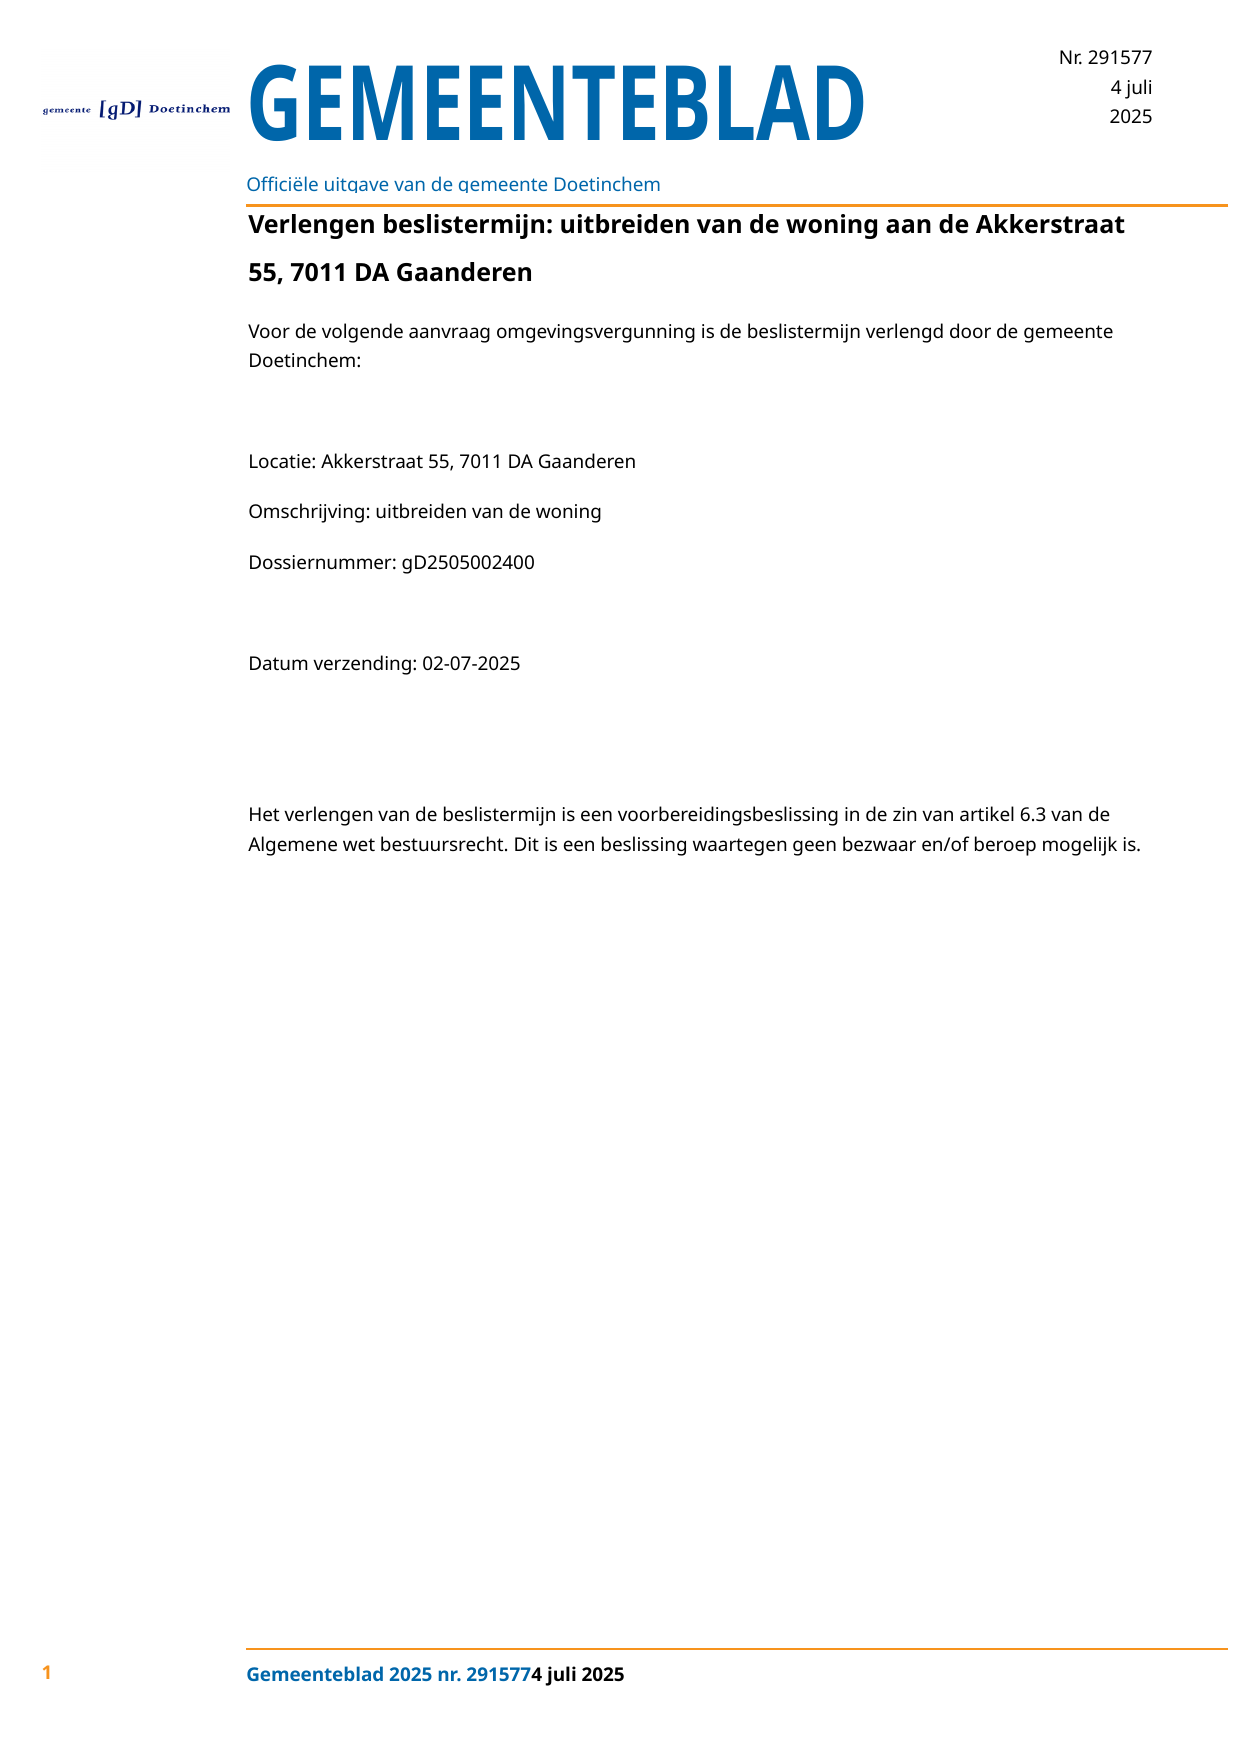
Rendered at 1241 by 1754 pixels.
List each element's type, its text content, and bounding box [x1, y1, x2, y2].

text Omschrijving: uitbreiden van de woning [248, 499, 1152, 524]
text Locatie: Akkerstraat 55, 7011 DA Gaanderen [248, 448, 1152, 474]
text Het verlengen van de beslistermijn is een voorbereidingsbeslissing in de zin van artikel 6.3 van de Algemene wet bestuursrecht. Dit is een beslissing waartegen geen bezwaar en/of beroep mogelijk is. [248, 801, 1152, 857]
text Verlengen beslistermijn: uitbreiden van de woning aan de Akkerstraat 55, 7011 DA Gaanderen [248, 207, 1152, 288]
picture [41, 47, 231, 172]
text Dossiernummer: gD2505002400 [248, 549, 1152, 575]
text Voor de volgende aanvraag omgevingsvergunning is de beslistermijn verlengd door de gemeente Doetinchem: [248, 318, 1152, 373]
text Datum verzending: 02-07-2025 [248, 650, 1152, 676]
